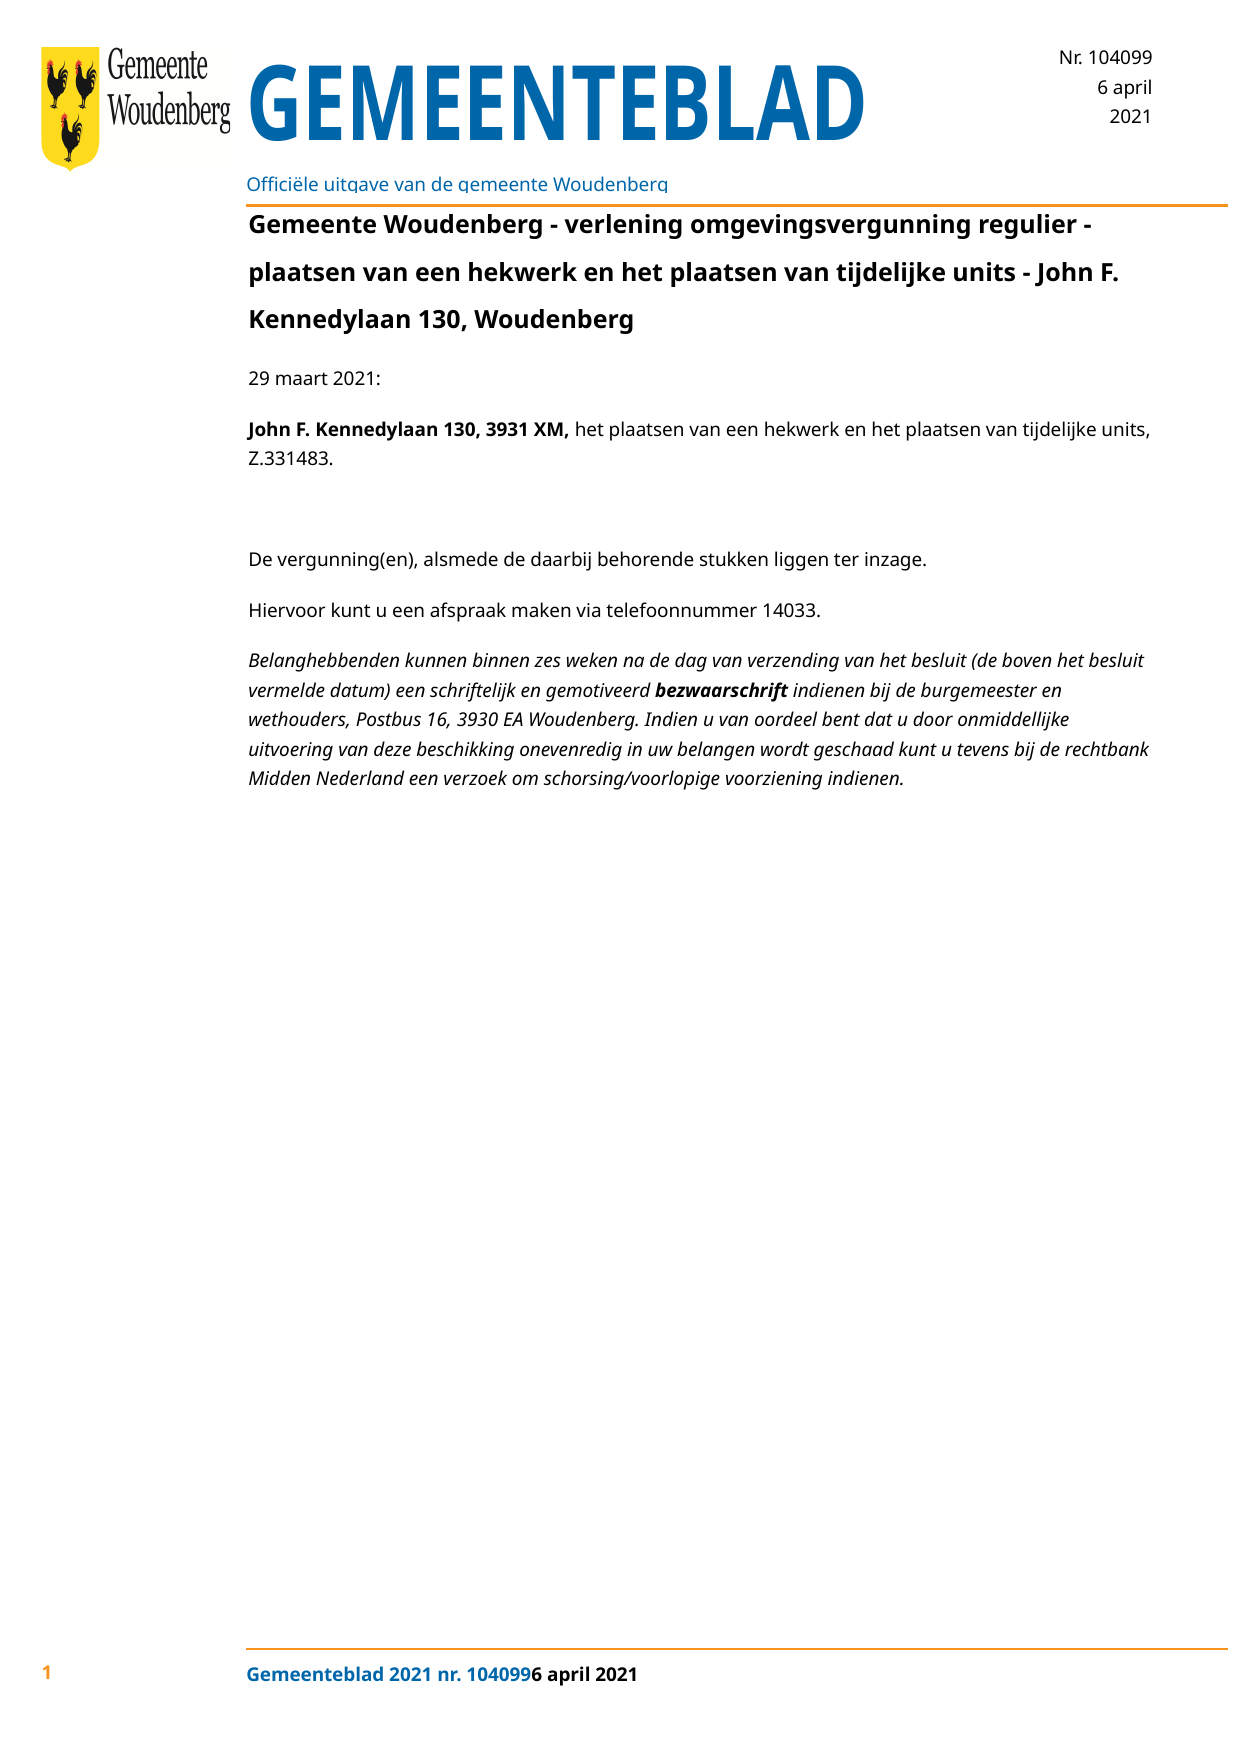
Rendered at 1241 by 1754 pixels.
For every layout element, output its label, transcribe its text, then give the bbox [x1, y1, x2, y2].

text John F. Kennedylaan 130, 3931 XM, het plaatsen van een hekwerk en het plaatsen van tijdelijke units, Z.331483. [248, 416, 1152, 471]
text Gemeente Woudenberg - verlening omgevingsvergunning regulier - plaatsen van een hekwerk en het plaatsen van tijdelijke units - John F. Kennedylaan 130, Woudenberg [248, 207, 1152, 336]
text Belanghebbenden kunnen binnen zes weken na de dag van verzending van het besluit (de boven het besluit vermelde datum) een schriftelijk en gemotiveerd bezwaarschrift indienen bij de burgemeester en wethouders, Postbus 16, 3930 EA Woudenberg. Indien u van oordeel bent dat u door onmiddellijke uitvoering van deze beschikking onevenredig in uw belangen wordt geschaad kunt u tevens bij de rechtbank Midden Nederland een verzoek om schorsing/voorlopige voorziening indienen. [248, 647, 1152, 791]
text Hiervoor kunt u een afspraak maken via telefoonnummer 14033. [248, 597, 1152, 622]
text 29 maart 2021: [248, 366, 1152, 391]
picture [41, 47, 231, 172]
text De vergunning(en), alsmede de daarbij behorende stukken liggen ter inzage. [248, 546, 1152, 572]
